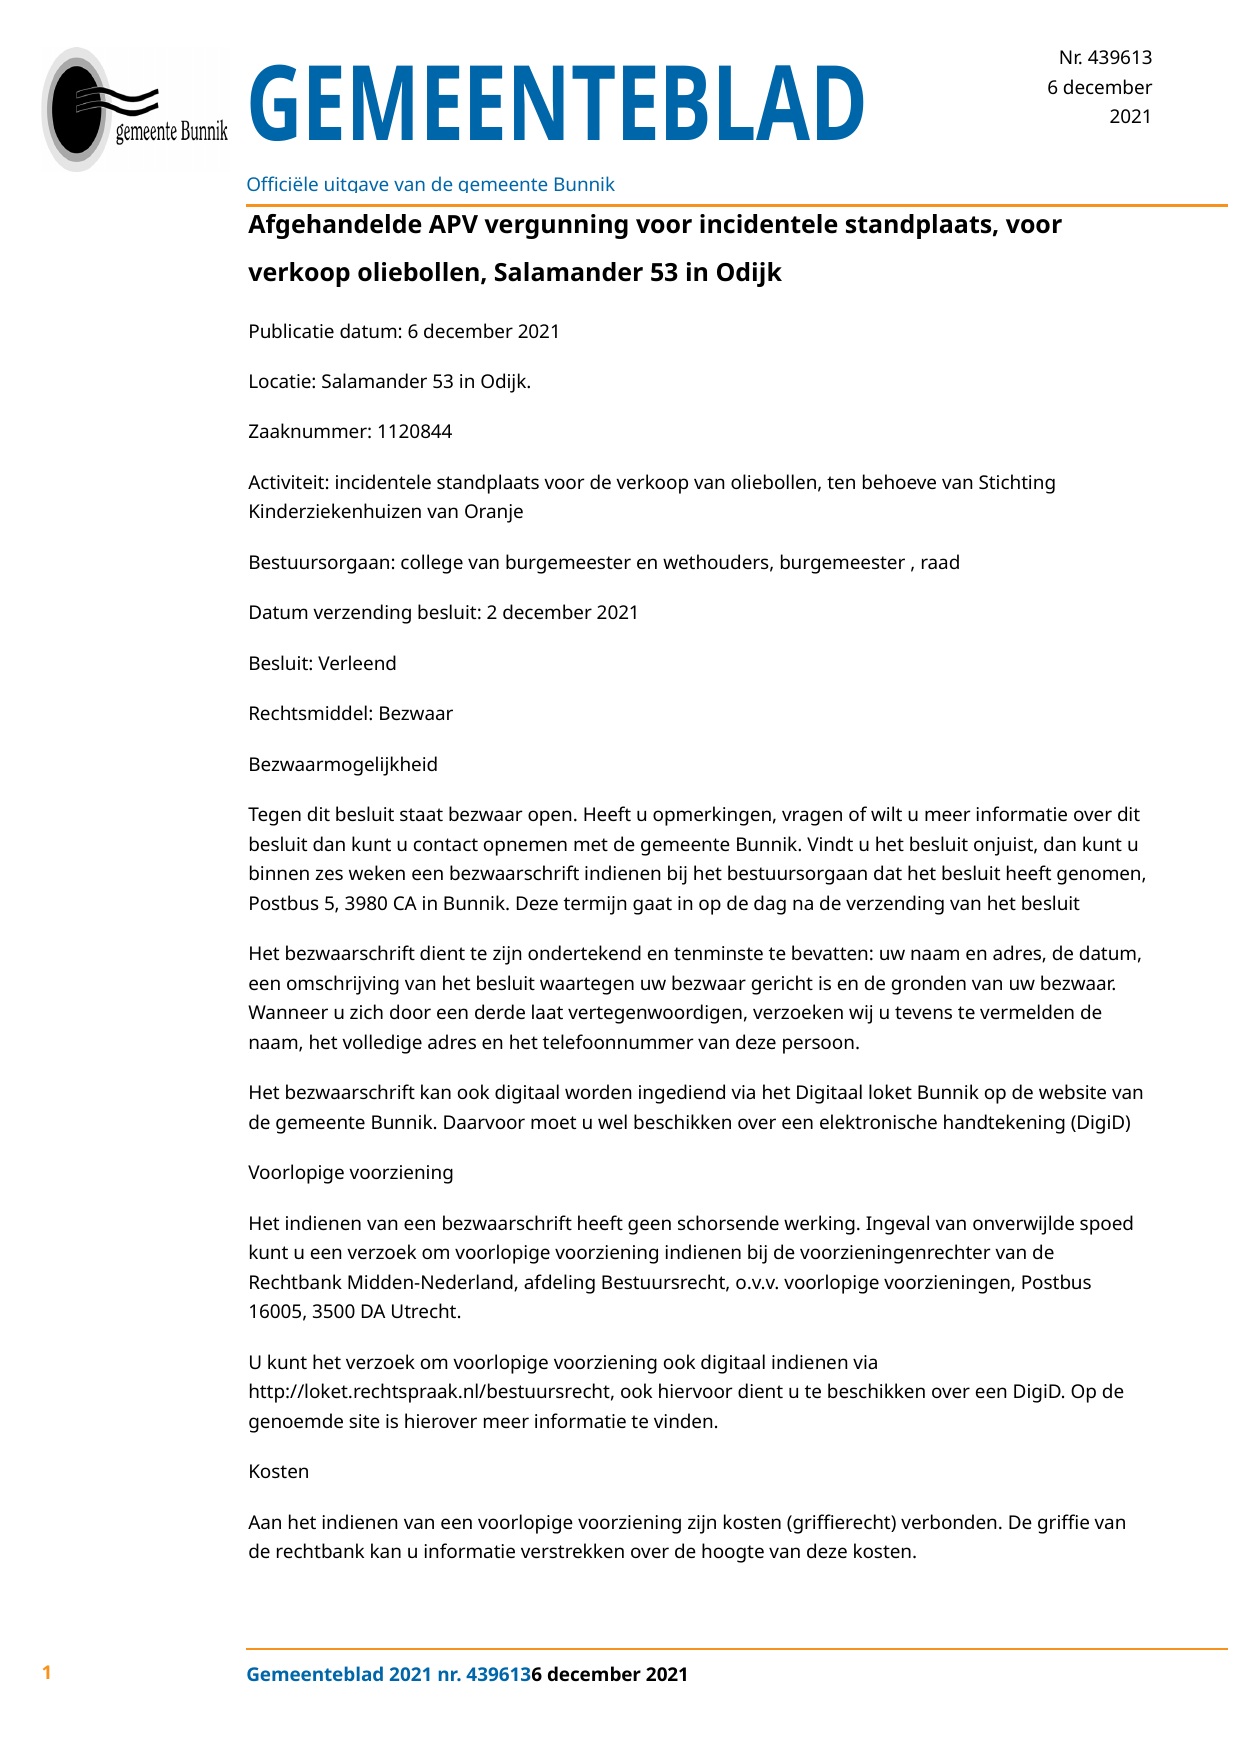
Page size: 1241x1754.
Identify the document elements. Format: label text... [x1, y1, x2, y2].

text Voorlopige voorziening [248, 1159, 1152, 1185]
text Afgehandelde APV vergunning voor incidentele standplaats, voor verkoop oliebollen, Salamander 53 in Odijk [248, 207, 1152, 288]
text Tegen dit besluit staat bezwaar open. Heeft u opmerkingen, vragen of wilt u meer informatie over dit besluit dan kunt u contact opnemen met de gemeente Bunnik. Vindt u het besluit onjuist, dan kunt u binnen zes weken een bezwaarschrift indienen bij het bestuursorgaan dat het besluit heeft genomen, Postbus 5, 3980 CA in Bunnik. Deze termijn gaat in op de dag na de verzending van het besluit [248, 801, 1152, 916]
picture [41, 47, 231, 172]
text Publicatie datum: 6 december 2021 [248, 318, 1152, 344]
text Aan het indienen van een voorlopige voorziening zijn kosten (griffierecht) verbonden. De griffie van de rechtbank kan u informatie verstrekken over de hoogte van deze kosten. [248, 1509, 1152, 1564]
text Kosten [248, 1459, 1152, 1484]
text Bezwaarmogelijkheid [248, 751, 1152, 777]
text Besluit: Verleend [248, 650, 1152, 676]
text U kunt het verzoek om voorlopige voorziening ook digitaal indienen via http://loket.rechtspraak.nl/bestuursrecht, ook hiervoor dient u te beschikken over een DigiD. Op de genoemde site is hierover meer informatie te vinden. [248, 1349, 1152, 1434]
text Het bezwaarschrift kan ook digitaal worden ingediend via het Digitaal loket Bunnik op de website van de gemeente Bunnik. Daarvoor moet u wel beschikken over een elektronische handtekening (DigiD) [248, 1079, 1152, 1135]
text Het bezwaarschrift dient te zijn ondertekend en tenminste te bevatten: uw naam en adres, de datum, een omschrijving van het besluit waartegen uw bezwaar gericht is en de gronden van uw bezwaar. Wanneer u zich door een derde laat vertegenwoordigen, verzoeken wij u tevens te vermelden de naam, het volledige adres en het telefoonnummer van deze persoon. [248, 940, 1152, 1055]
text Zaaknummer: 1120844 [248, 419, 1152, 444]
text Rechtsmiddel: Bezwaar [248, 700, 1152, 726]
text Bestuursorgaan: college van burgemeester en wethouders, burgemeester , raad [248, 549, 1152, 575]
text Activiteit: incidentele standplaats voor de verkoop van oliebollen, ten behoeve van Stichting Kinderziekenhuizen van Oranje [248, 469, 1152, 524]
text Het indienen van een bezwaarschrift heeft geen schorsende werking. Ingeval van onverwijlde spoed kunt u een verzoek om voorlopige voorziening indienen bij de voorzieningenrechter van de Rechtbank Midden-Nederland, afdeling Bestuursrecht, o.v.v. voorlopige voorzieningen, Postbus 16005, 3500 DA Utrecht. [248, 1210, 1152, 1324]
text Datum verzending besluit: 2 december 2021 [248, 599, 1152, 625]
text Locatie: Salamander 53 in Odijk. [248, 368, 1152, 394]
